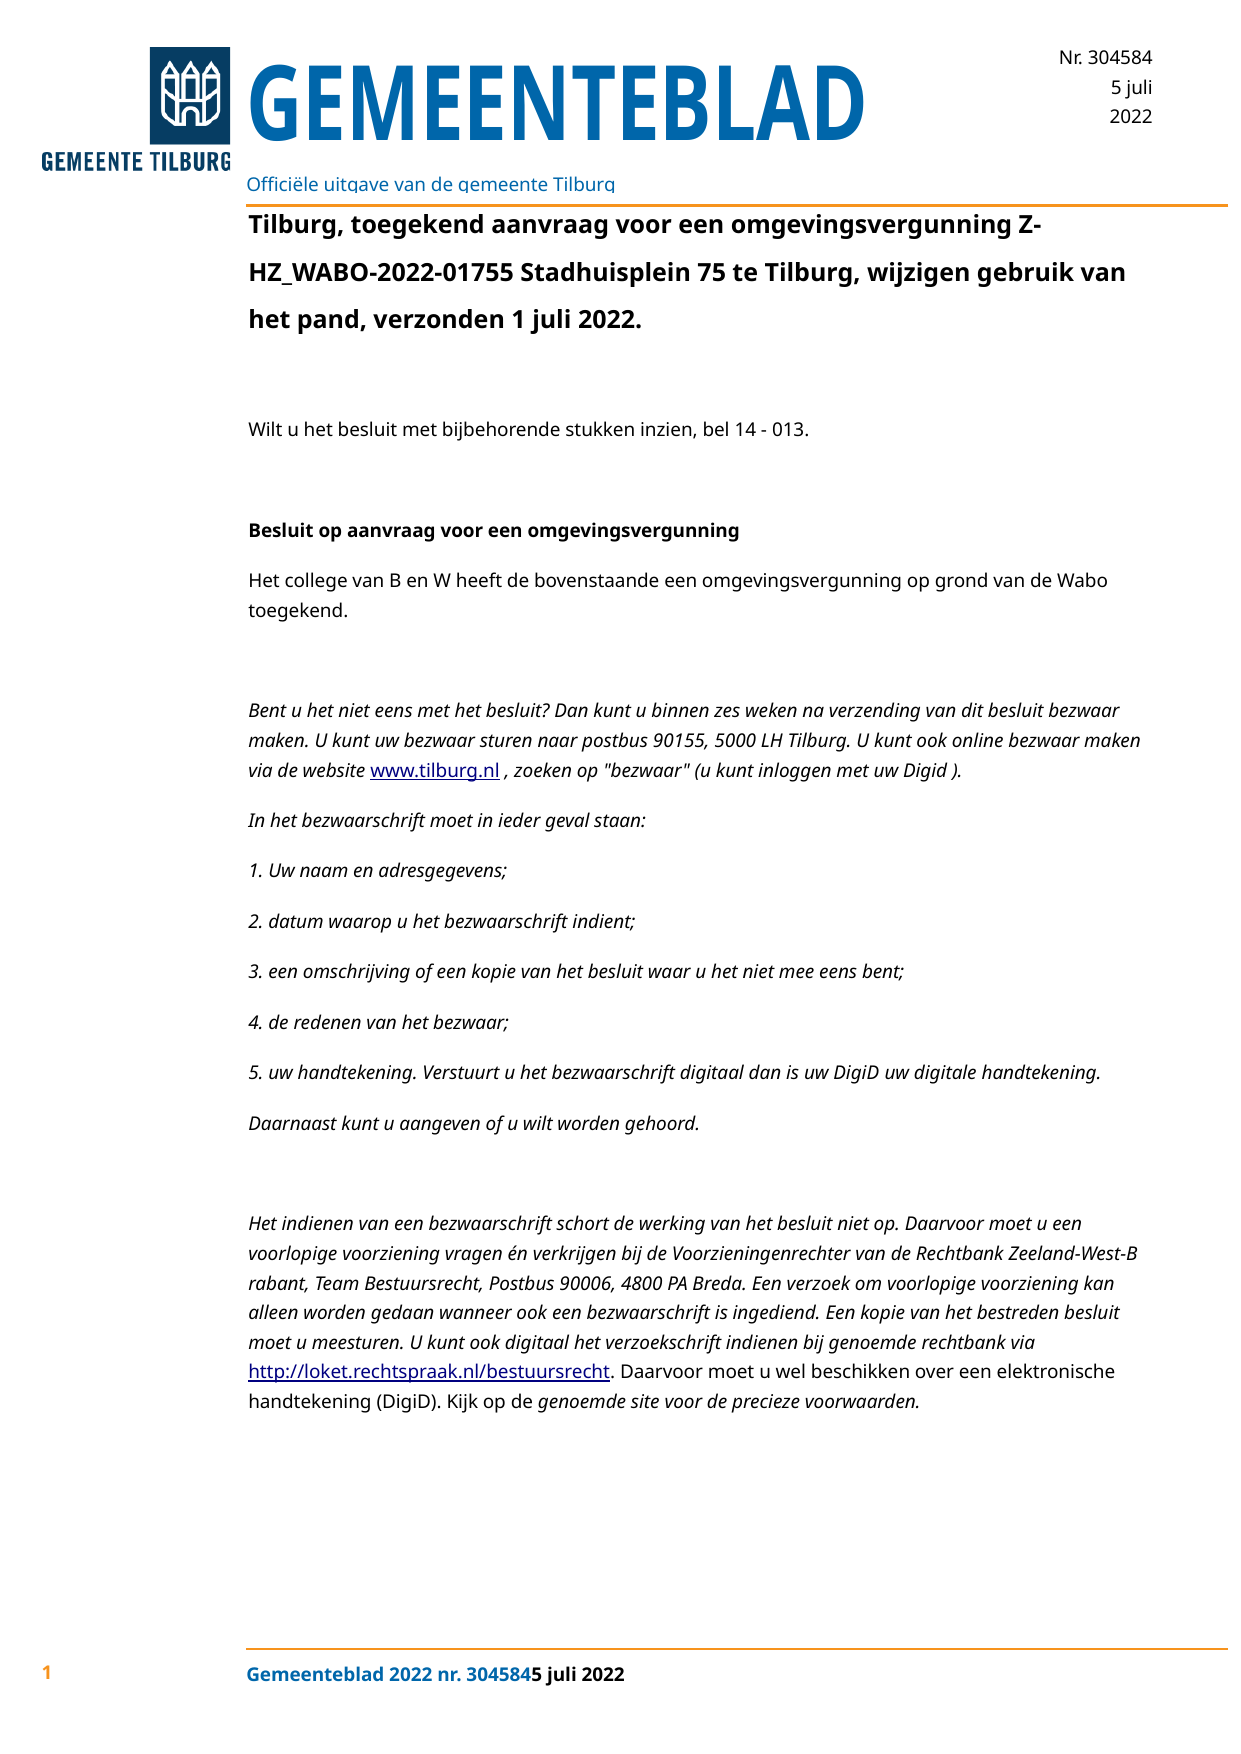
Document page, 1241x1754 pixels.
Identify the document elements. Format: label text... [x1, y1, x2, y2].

text Besluit op aanvraag voor een omgevingsvergunning [248, 517, 1152, 542]
text In het bezwaarschrift moet in ieder geval staan: [248, 807, 1152, 833]
text Daarnaast kunt u aangeven of u wilt worden gehoord. [248, 1110, 1152, 1135]
picture [41, 47, 231, 172]
text 2. datum waarop u het bezwaarschrift indient; [248, 908, 1152, 934]
text Tilburg, toegekend aanvraag voor een omgevingsvergunning Z-HZ_WABO-2022-01755 Stadhuisplein 75 te Tilburg, wijzigen gebruik van het pand, verzonden 1 juli 2022. [248, 207, 1152, 336]
text 5. uw handtekening. Verstuurt u het bezwaarschrift digitaal dan is uw DigiD uw digitale handtekening. [248, 1059, 1152, 1085]
text Het college van B en W heeft de bovenstaande een omgevingsvergunning op grond van de Wabo toegekend. [248, 567, 1152, 622]
text 1. Uw naam en adresgegevens; [248, 858, 1152, 883]
text Bent u het niet eens met het besluit? Dan kunt u binnen zes weken na verzending van dit besluit bezwaar maken. U kunt uw bezwaar sturen naar postbus 90155, 5000 LH Tilburg. U kunt ook online bezwaar maken via de website www.tilburg.nl , zoeken op "bezwaar" (u kunt inloggen met uw Digid ). [248, 698, 1152, 782]
text Het indienen van een bezwaarschrift schort de werking van het besluit niet op. Daarvoor moet u een voorlopige voorziening vragen én verkrijgen bij de Voorzieningenrechter van de Rechtbank Zeeland-West-B rabant, Team Bestuursrecht, Postbus 90006, 4800 PA Breda. Een verzoek om voorlopige voorziening kan alleen worden gedaan wanneer ook een bezwaarschrift is ingediend. Een kopie van het bestreden besluit moet u meesturen. U kunt ook digitaal het verzoekschrift indienen bij genoemde rechtbank via http://loket.rechtspraak.nl/bestuursrecht. Daarvoor moet u wel beschikken over een elektronische handtekening (DigiD). Kijk op de genoemde site voor de precieze voorwaarden. [248, 1211, 1152, 1414]
text Wilt u het besluit met bijbehorende stukken inzien, bel 14 - 013. [248, 416, 1152, 442]
text 4. de redenen van het bezwaar; [248, 1009, 1152, 1034]
text 3. een omschrijving of een kopie van het besluit waar u het niet mee eens bent; [248, 958, 1152, 984]
